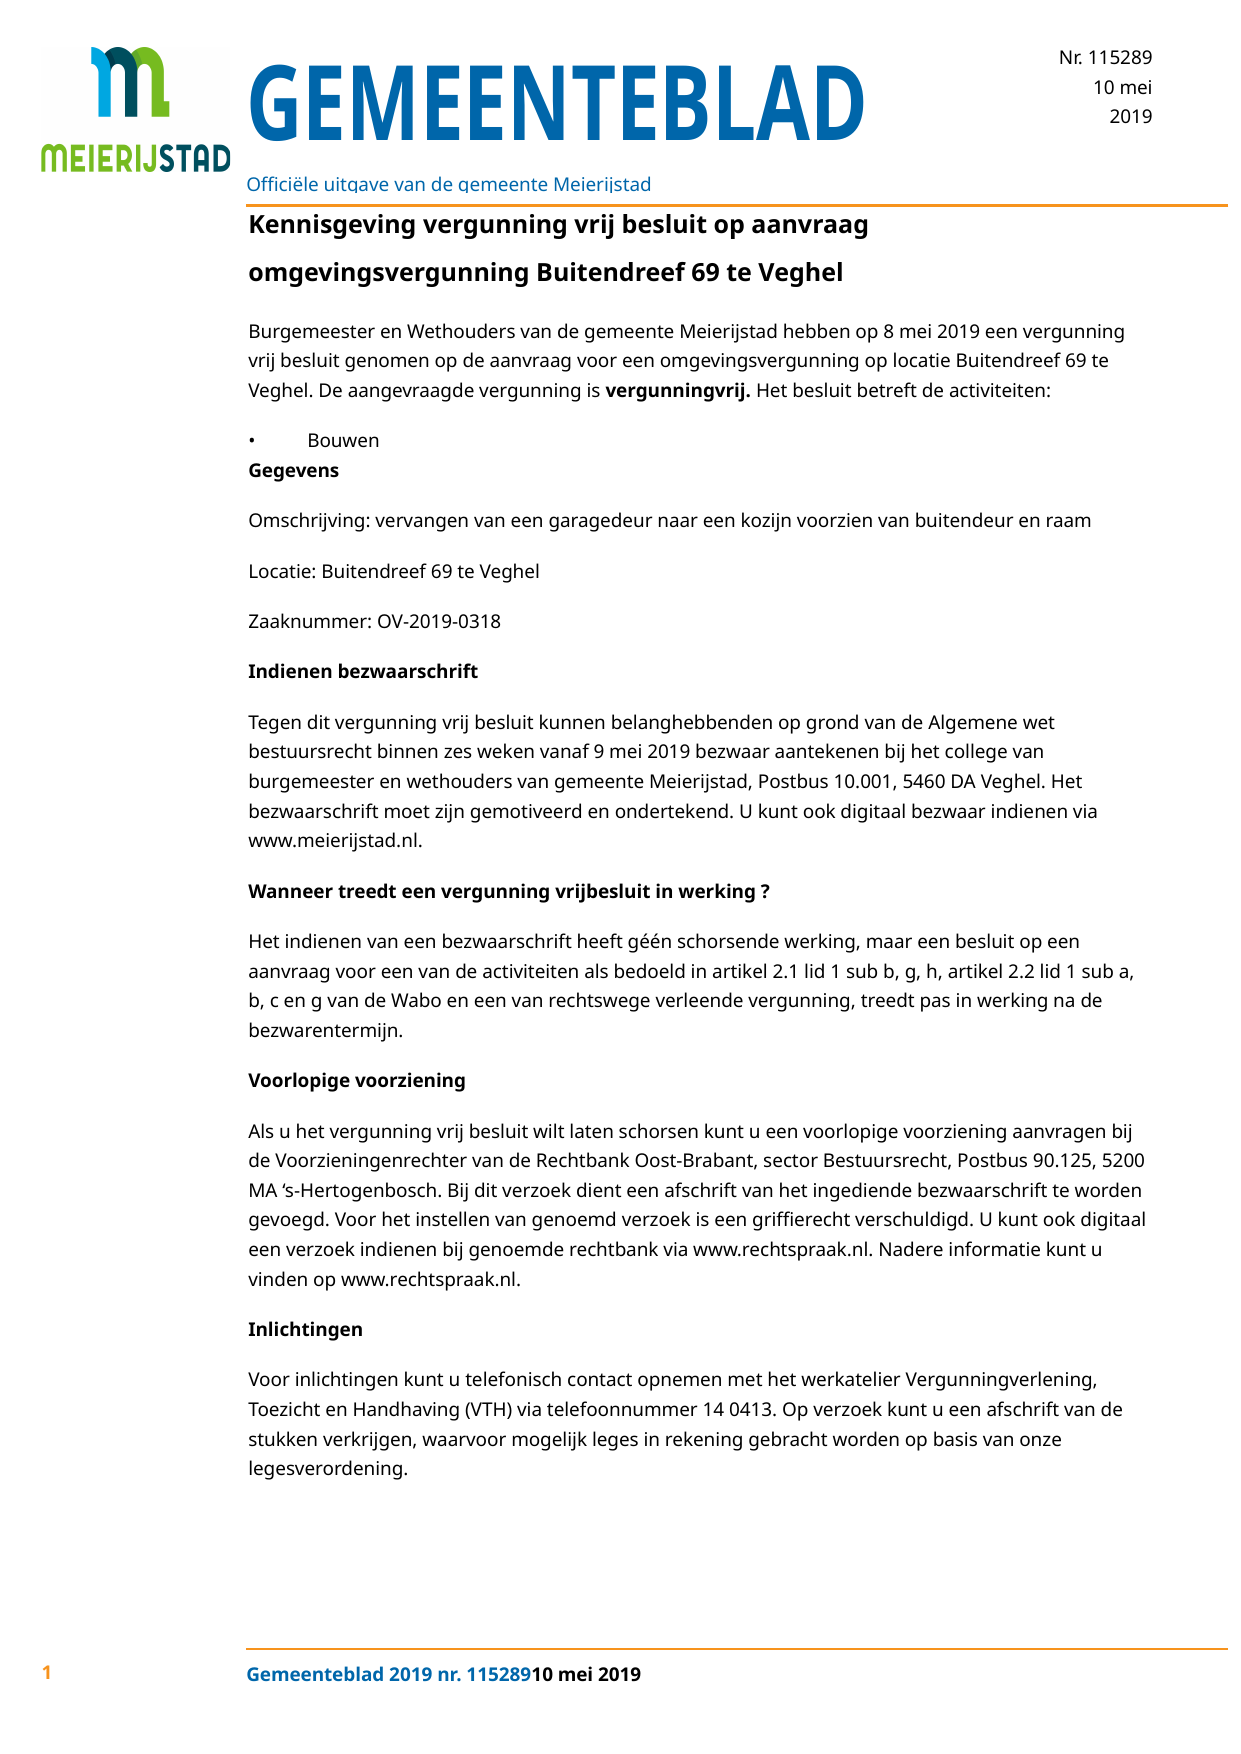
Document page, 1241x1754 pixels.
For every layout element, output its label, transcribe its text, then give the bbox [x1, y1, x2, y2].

text Voorlopige voorziening [248, 1067, 1152, 1093]
text Indienen bezwaarschrift [248, 659, 1152, 684]
text Zaaknummer: OV-2019-0318 [248, 608, 1152, 634]
text Als u het vergunning vrij besluit wilt laten schorsen kunt u een voorlopige voorziening aanvragen bij de Voorzieningenrechter van de Rechtbank Oost-Brabant, sector Bestuursrecht, Postbus 90.125, 5200 MA ‘s-Hertogenbosch. Bij dit verzoek dient een afschrift van het ingediende bezwaarschrift te worden gevoegd. Voor het instellen van genoemd verzoek is een griffierecht verschuldigd. U kunt ook digitaal een verzoek indienen bij genoemde rechtbank via www.rechtspraak.nl. Nadere informatie kunt u vinden op www.rechtspraak.nl. [248, 1118, 1152, 1292]
text Wanneer treedt een vergunning vrijbesluit in werking ? [248, 878, 1152, 904]
text Het indienen van een bezwaarschrift heeft géén schorsende werking, maar een besluit op een aanvraag voor een van de activiteiten als bedoeld in artikel 2.1 lid 1 sub b, g, h, artikel 2.2 lid 1 sub a, b, c en g van de Wabo en een van rechtswege verleende vergunning, treedt pas in werking na de bezwarentermijn. [248, 928, 1152, 1043]
text Gegevens [248, 457, 1152, 483]
text Omschrijving: vervangen van een garagedeur naar een kozijn voorzien van buitendeur en raam [248, 507, 1152, 533]
text Locatie: Buitendreef 69 te Veghel [248, 558, 1152, 584]
text Tegen dit vergunning vrij besluit kunnen belanghebbenden op grond van de Algemene wet bestuursrecht binnen zes weken vanaf 9 mei 2019 bezwaar aantekenen bij het college van burgemeester en wethouders van gemeente Meierijstad, Postbus 10.001, 5460 DA Veghel. Het bezwaarschrift moet zijn gemotiveerd en ondertekend. U kunt ook digitaal bezwaar indienen via www.meierijstad.nl. [248, 709, 1152, 853]
picture [41, 47, 231, 172]
text Kennisgeving vergunning vrij besluit op aanvraag omgevingsvergunning Buitendreef 69 te Veghel [248, 207, 1152, 288]
list Bouwen [248, 427, 1152, 453]
text Voor inlichtingen kunt u telefonisch contact opnemen met het werkatelier Vergunningverlening, Toezicht en Handhaving (VTH) via telefoonnummer 14 0413. Op verzoek kunt u een afschrift van de stukken verkrijgen, waarvoor mogelijk leges in rekening gebracht worden op basis van onze legesverordening. [248, 1367, 1152, 1481]
text Burgemeester en Wethouders van de gemeente Meierijstad hebben op 8 mei 2019 een vergunning vrij besluit genomen op de aanvraag voor een omgevingsvergunning op locatie Buitendreef 69 te Veghel. De aangevraagde vergunning is vergunningvrij. Het besluit betreft de activiteiten: [248, 318, 1152, 403]
text Inlichtingen [248, 1316, 1152, 1342]
